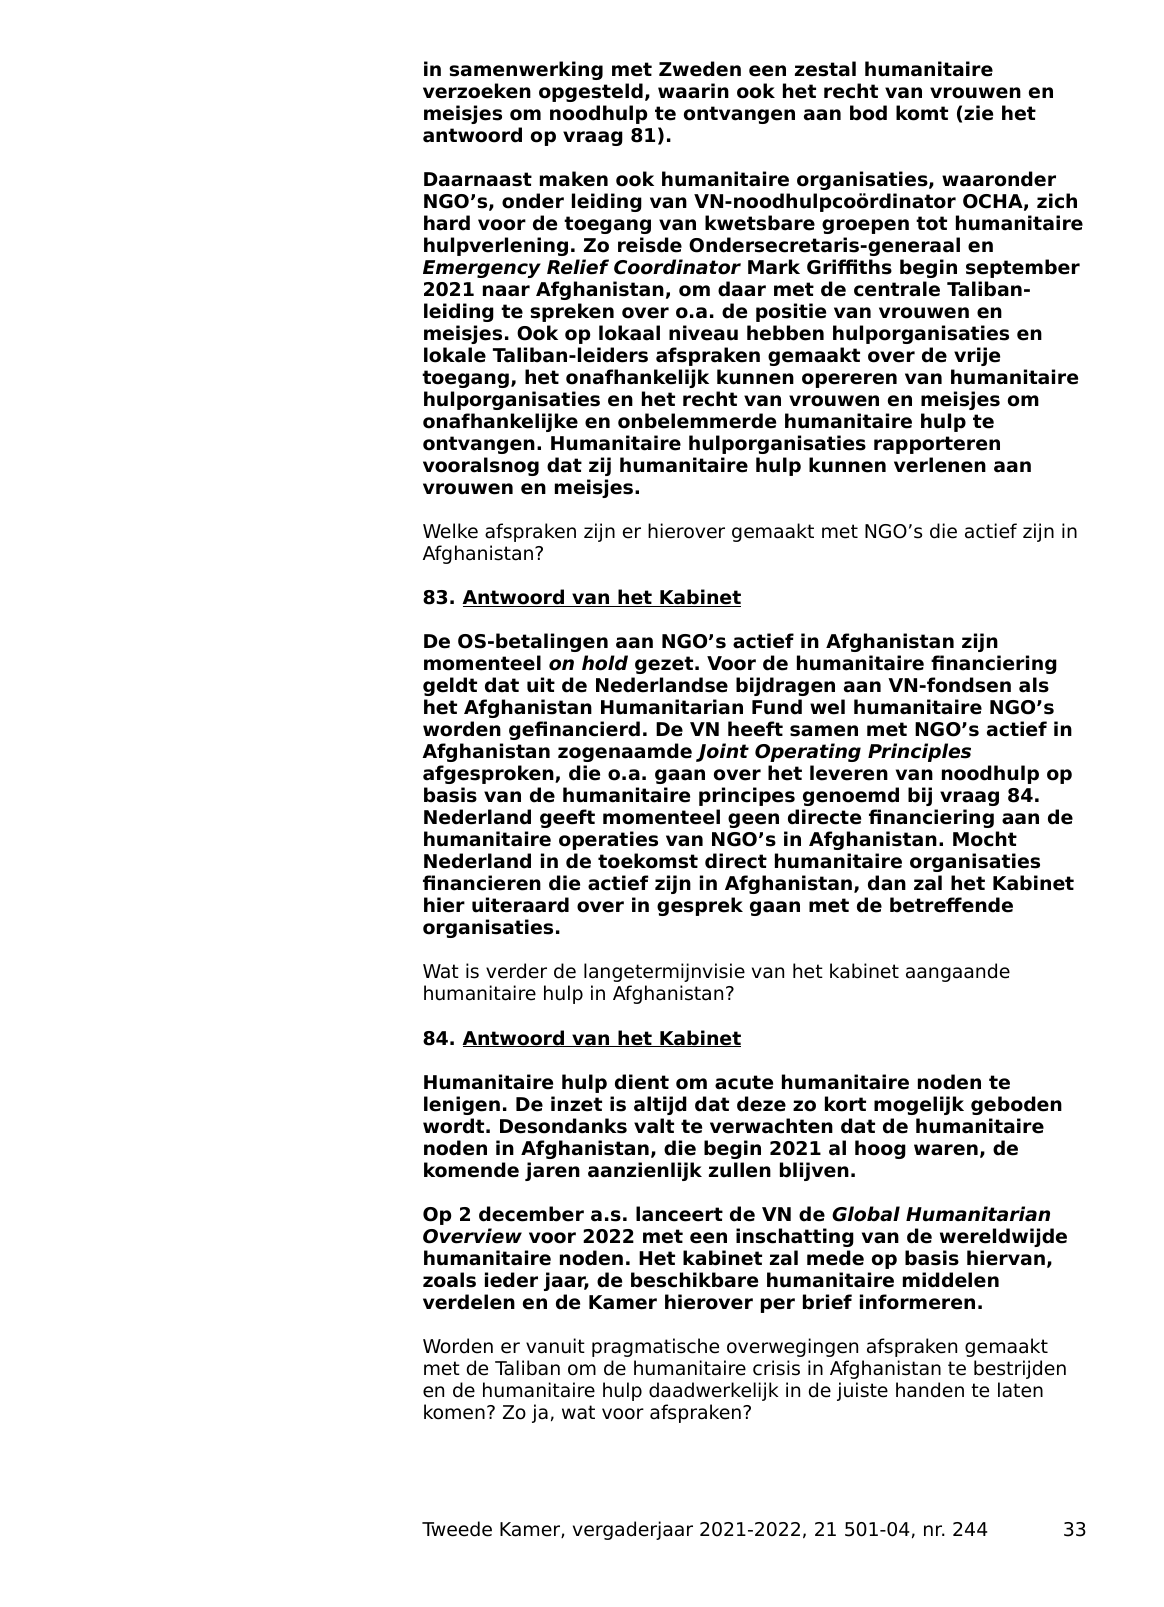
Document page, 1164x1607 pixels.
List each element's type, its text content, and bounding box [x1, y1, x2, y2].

text De OS-betalingen aan NGO’s actief in Afghanistan zijn momenteel on hold gezet. Voor de humanitaire financiering geldt dat uit de Nederlandse bijdragen aan VN-fondsen als het Afghanistan Humanitarian Fund wel humanitaire NGO’s worden gefinancierd. De VN heeft samen met NGO’s actief in Afghanistan zogenaamde Joint Operating Principles afgesproken, die o.a. gaan over het leveren van noodhulp op basis van de humanitaire principes genoemd bij vraag 84. Nederland geeft momenteel geen directe financiering aan de humanitaire operaties van NGO’s in Afghanistan. Mocht Nederland in de toekomst direct humanitaire organisaties financieren die actief zijn in Afghanistan, dan zal het Kabinet hier uiteraard over in gesprek gaan met de betreffende organisaties. [422, 631, 1087, 939]
subtitle 84. Antwoord van het Kabinet [422, 1027, 1087, 1049]
text Daarnaast maken ook humanitaire organisaties, waaronder NGO’s, onder leiding van VN-noodhulpcoördinator OCHA, zich hard voor de toegang van kwetsbare groepen tot humanitaire hulpverlening. Zo reisde Ondersecretaris-generaal en Emergency Relief Coordinator Mark Griffiths begin september 2021 naar Afghanistan, om daar met de centrale Taliban-leiding te spreken over o.a. de positie van vrouwen en meisjes. Ook op lokaal niveau hebben hulporganisaties en lokale Taliban-leiders afspraken gemaakt over de vrije toegang, het onafhankelijk kunnen opereren van humanitaire hulporganisaties en het recht van vrouwen en meisjes om onafhankelijke en onbelemmerde humanitaire hulp te ontvangen. Humanitaire hulporganisaties rapporteren vooralsnog dat zij humanitaire hulp kunnen verlenen aan vrouwen en meisjes. [422, 169, 1087, 499]
text in samenwerking met Zweden een zestal humanitaire verzoeken opgesteld, waarin ook het recht van vrouwen en meisjes om noodhulp te ontvangen aan bod komt (zie het antwoord op vraag 81). [422, 59, 1087, 147]
text Worden er vanuit pragmatische overwegingen afspraken gemaakt met de Taliban om de humanitaire crisis in Afghanistan te bestrijden en de humanitaire hulp daadwerkelijk in de juiste handen te laten komen? Zo ja, wat voor afspraken? [422, 1336, 1087, 1424]
text Welke afspraken zijn er hierover gemaakt met NGO’s die actief zijn in Afghanistan? [422, 521, 1087, 565]
text Op 2 december a.s. lanceert de VN de Global Humanitarian Overview voor 2022 met een inschatting van de wereldwijde humanitaire noden. Het kabinet zal mede op basis hiervan, zoals ieder jaar, de beschikbare humanitaire middelen verdelen en de Kamer hierover per brief informeren. [422, 1204, 1087, 1313]
subtitle 83. Antwoord van het Kabinet [422, 587, 1087, 609]
text Humanitaire hulp dient om acute humanitaire noden te lenigen. De inzet is altijd dat deze zo kort mogelijk geboden wordt. Desondanks valt te verwachten dat de humanitaire noden in Afghanistan, die begin 2021 al hoog waren, de komende jaren aanzienlijk zullen blijven. [422, 1072, 1087, 1181]
text Wat is verder de langetermijnvisie van het kabinet aangaande humanitaire hulp in Afghanistan? [422, 961, 1087, 1005]
